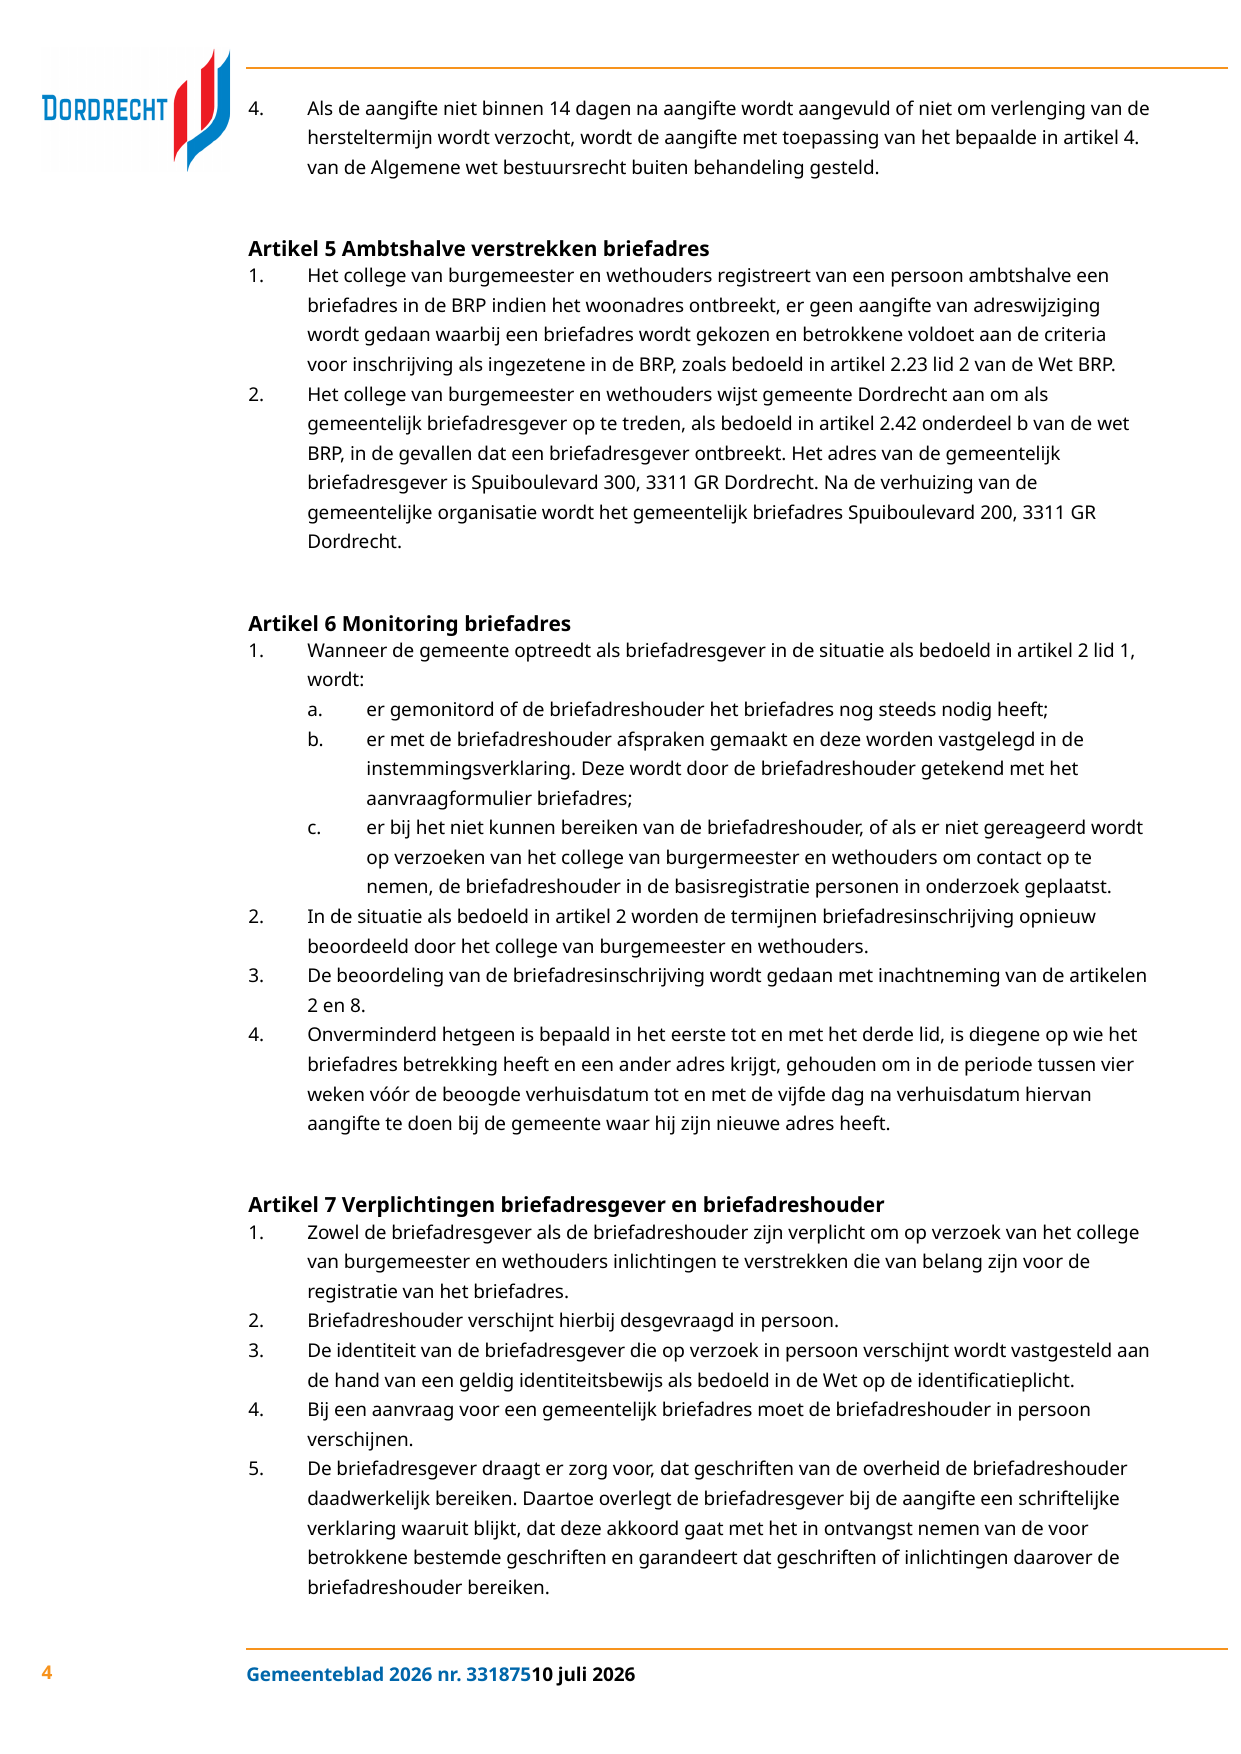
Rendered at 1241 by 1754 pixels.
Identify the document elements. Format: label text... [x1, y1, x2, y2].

list Het college van burgemeester en wethouders registreert van een persoon ambtshalve een briefadres in de BRP indien het woonadres ontbreekt, er geen aangifte van adreswijziging wordt gedaan waarbij een briefadres wordt gekozen en betrokkene voldoet aan de criteria voor inschrijving als ingezetene in de BRP, zoals bedoeld in artikel 2.23 lid 2 van de Wet BRP. [248, 262, 1152, 377]
text Artikel 7 Verplichtingen briefadresgever en briefadreshouder [248, 1190, 1152, 1219]
list Het college van burgemeester en wethouders wijst gemeente Dordrecht aan om als gemeentelijk briefadresgever op te treden, als bedoeld in artikel 2.42 onderdeel b van de wet BRP, in de gevallen dat een briefadresgever ontbreekt. Het adres van de gemeentelijk briefadresgever is Spuiboulevard 300, 3311 GR Dordrecht. Na de verhuizing van de gemeentelijke organisatie wordt het gemeentelijk briefadres Spuiboulevard 200, 3311 GR Dordrecht. [248, 381, 1152, 554]
text Artikel 6 Monitoring briefadres [248, 609, 1152, 637]
list In de situatie als bedoeld in artikel 2 worden de termijnen briefadresinschrijving opnieuw beoordeeld door het college van burgemeester en wethouders. [248, 903, 1152, 959]
list De briefadresgever draagt er zorg voor, dat geschriften van de overheid de briefadreshouder daadwerkelijk bereiken. Daartoe overlegt de briefadresgever bij de aangifte een schriftelijke verklaring waaruit blijkt, dat deze akkoord gaat met het in ontvangst nemen van de voor betrokkene bestemde geschriften en garandeert dat geschriften of inlichtingen daarover de briefadreshouder bereiken. [248, 1456, 1152, 1599]
list er met de briefadreshouder afspraken gemaakt en deze worden vastgelegd in de instemmingsverklaring. Deze wordt door de briefadreshouder getekend met het aanvraagformulier briefadres; [307, 726, 1152, 811]
list er bij het niet kunnen bereiken van de briefadreshouder, of als er niet gereageerd wordt op verzoeken van het college van burgermeester en wethouders om contact op te nemen, de briefadreshouder in de basisregistratie personen in onderzoek geplaatst. [307, 814, 1152, 899]
list Als de aangifte niet binnen 14 dagen na aangifte wordt aangevuld of niet om verlenging van de hersteltermijn wordt verzocht, wordt de aangifte met toepassing van het bepaalde in artikel 4. van de Algemene wet bestuursrecht buiten behandeling gesteld. [248, 95, 1152, 180]
list Onverminderd hetgeen is bepaald in het eerste tot en met het derde lid, is diegene op wie het briefadres betrekking heeft en een ander adres krijgt, gehouden om in de periode tussen vier weken vóór de beoogde verhuisdatum tot en met de vijfde dag na verhuisdatum hiervan aangifte te doen bij de gemeente waar hij zijn nieuwe adres heeft. [248, 1022, 1152, 1136]
list Wanneer de gemeente optreedt als briefadresgever in de situatie als bedoeld in artikel 2 lid 1, wordt: [248, 637, 1152, 692]
list Zowel de briefadresgever als de briefadreshouder zijn verplicht om op verzoek van het college van burgemeester en wethouders inlichtingen te verstrekken die van belang zijn voor de registratie van het briefadres. [248, 1219, 1152, 1304]
list De identiteit van de briefadresgever die op verzoek in persoon verschijnt wordt vastgesteld aan de hand van een geldig identiteitsbewijs als bedoeld in de Wet op de identificatieplicht. [248, 1337, 1152, 1392]
picture [41, 47, 231, 172]
list Bij een aanvraag voor een gemeentelijk briefadres moet de briefadreshouder in persoon verschijnen. [248, 1396, 1152, 1452]
list De beoordeling van de briefadresinschrijving wordt gedaan met inachtneming van de artikelen 2 en 8. [248, 962, 1152, 1018]
list Briefadreshouder verschijnt hierbij desgevraagd in persoon. [248, 1308, 1152, 1333]
text Artikel 5 Ambtshalve verstrekken briefadres [248, 234, 1152, 262]
list er gemonitord of de briefadreshouder het briefadres nog steeds nodig heeft; [307, 696, 1152, 722]
